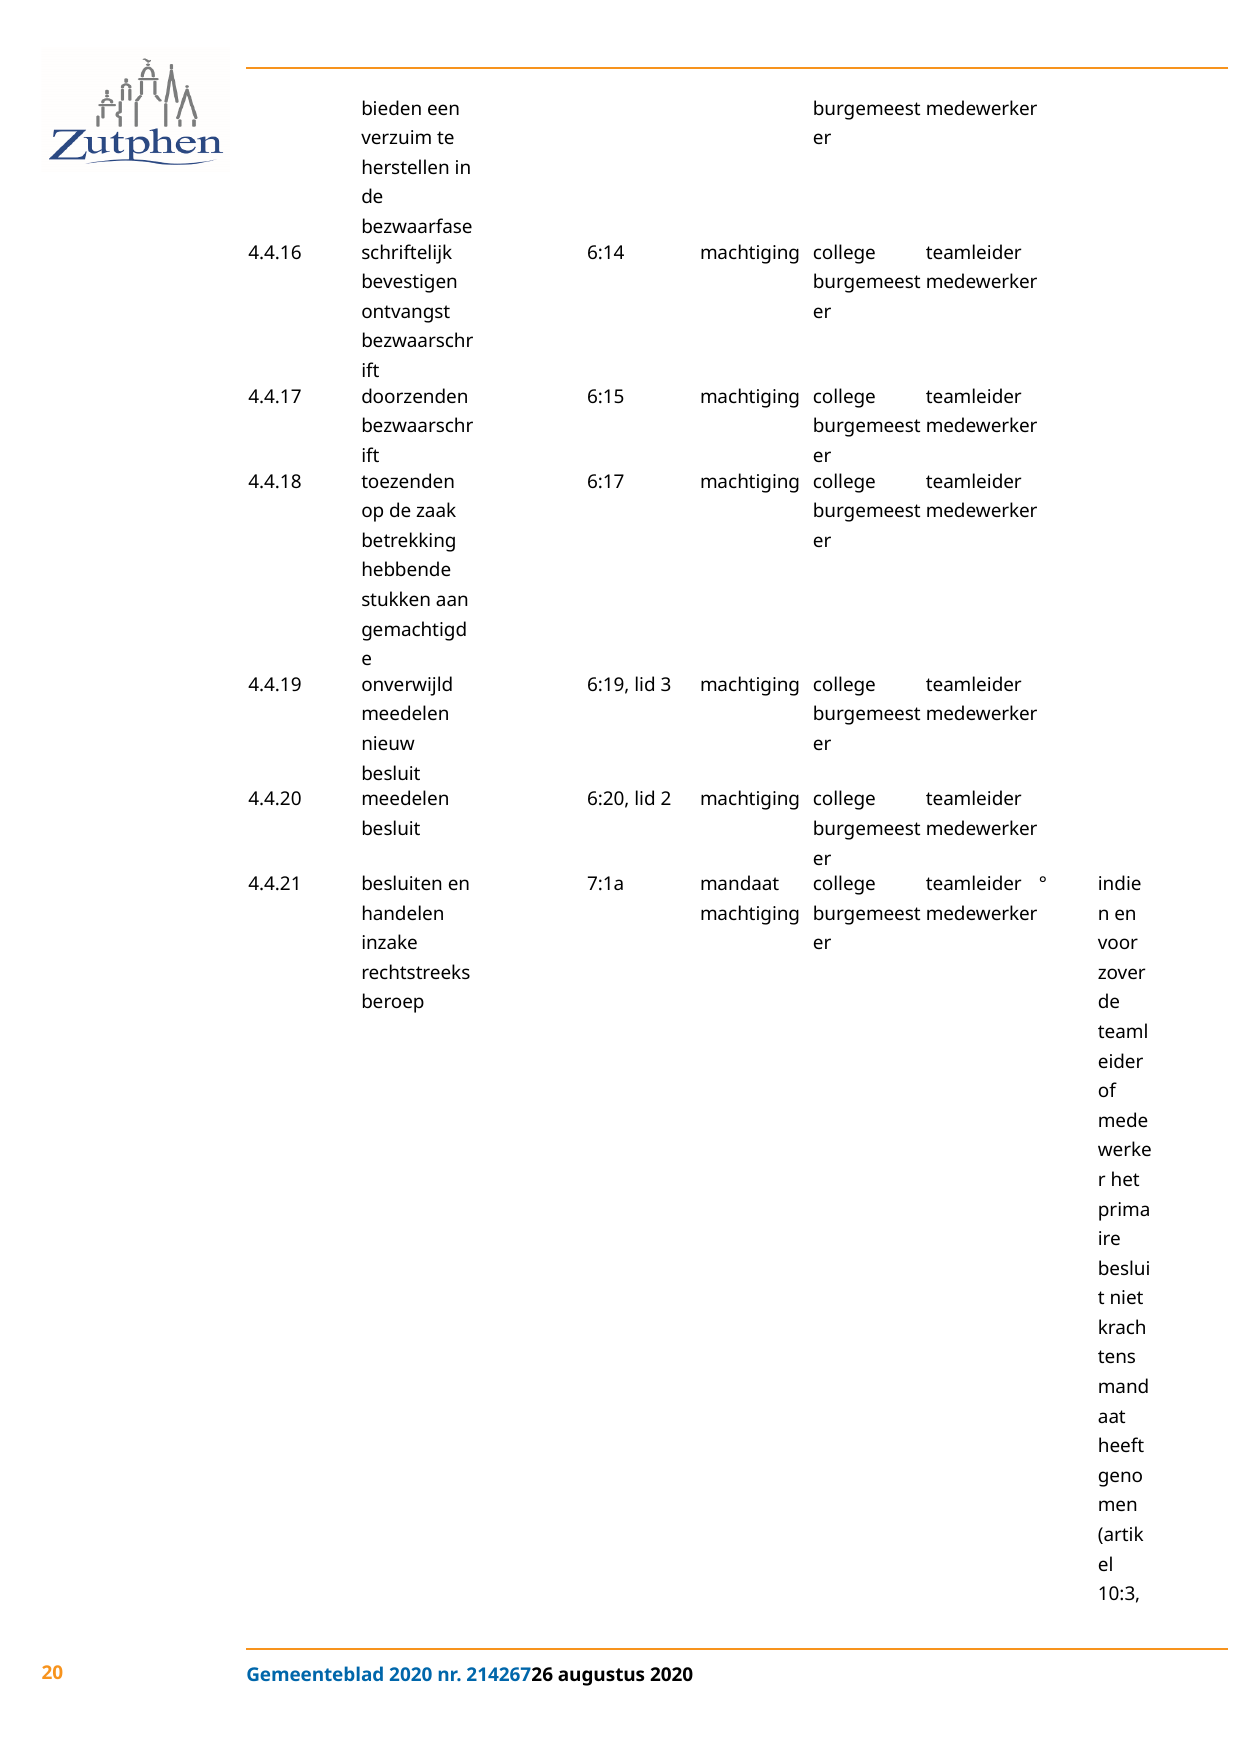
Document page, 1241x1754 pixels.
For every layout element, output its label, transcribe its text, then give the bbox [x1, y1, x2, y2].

table_cell [474, 468, 587, 671]
table_cell bieden een verzuim te herstellen in de bezwaarfase [361, 95, 474, 239]
table_cell [1039, 95, 1152, 239]
table_cell teamleider medewerker [926, 468, 1038, 671]
table_cell teamleider medewerker [926, 786, 1038, 870]
table_cell machtiging [700, 671, 813, 786]
table_cell [474, 95, 587, 239]
table_cell doorzenden bezwaarschrift [361, 383, 474, 468]
table_cell college burgemeester [813, 671, 926, 786]
table_cell [474, 383, 587, 468]
table_cell 6:17 [587, 468, 700, 671]
table_cell college burgemeester [813, 383, 926, 468]
table_cell 6:15 [587, 383, 700, 468]
table_cell teamleider medewerker [926, 239, 1038, 383]
table_cell besluiten en handelen inzake rechtstreeks beroep [361, 870, 474, 1606]
table_cell 4.4.19 [248, 671, 361, 786]
table_cell machtiging [700, 383, 813, 468]
table_cell college burgemeester [813, 239, 926, 383]
table_cell 6:20, lid 2 [587, 786, 700, 870]
table_cell [1039, 468, 1152, 671]
table_cell teamleider medewerker [926, 671, 1038, 786]
table_cell [700, 95, 813, 239]
table_cell [587, 95, 700, 239]
table_cell 6:14 [587, 239, 700, 383]
table_cell 4.4.20 [248, 786, 361, 870]
table_cell 4.4.17 [248, 383, 361, 468]
table_cell meedelen besluit [361, 786, 474, 870]
table_cell 7:1a [587, 870, 700, 1606]
table_cell [474, 870, 587, 1606]
table_cell schriftelijk bevestigen ontvangst bezwaarschrift [361, 239, 474, 383]
table_cell mandaat machtiging [700, 870, 813, 1606]
table_cell [1039, 671, 1152, 786]
table_cell [248, 95, 361, 239]
table_cell 6:19, lid 3 [587, 671, 700, 786]
table_cell 4.4.18 [248, 468, 361, 671]
table_cell [1039, 786, 1152, 870]
table_cell [474, 239, 587, 383]
table_cell college burgemeester [813, 870, 926, 1606]
picture [41, 47, 231, 172]
table_cell teamleider medewerker [926, 870, 1038, 1606]
table_cell machtiging [700, 239, 813, 383]
table_cell teamleider medewerker [926, 383, 1038, 468]
table_cell medewerker [926, 95, 1038, 239]
table_cell 4.4.16 [248, 239, 361, 383]
table_cell indien en voor zover de teamleider of medewerker het primaire besluit niet krachtens mandaat heeft genomen (artikel 10:3, [1039, 870, 1152, 1606]
table_cell [1039, 239, 1152, 383]
table_cell [474, 671, 587, 786]
table_cell machtiging [700, 468, 813, 671]
table_cell [474, 786, 587, 870]
table_cell burgemeester [813, 95, 926, 239]
table_cell toezenden op de zaak betrekking hebbende stukken aan gemachtigde [361, 468, 474, 671]
table_cell college burgemeester [813, 786, 926, 870]
table_cell college burgemeester [813, 468, 926, 671]
table_cell 4.4.21 [248, 870, 361, 1606]
table_cell machtiging [700, 786, 813, 870]
table_cell onverwijld meedelen nieuw besluit [361, 671, 474, 786]
table_cell [1039, 383, 1152, 468]
